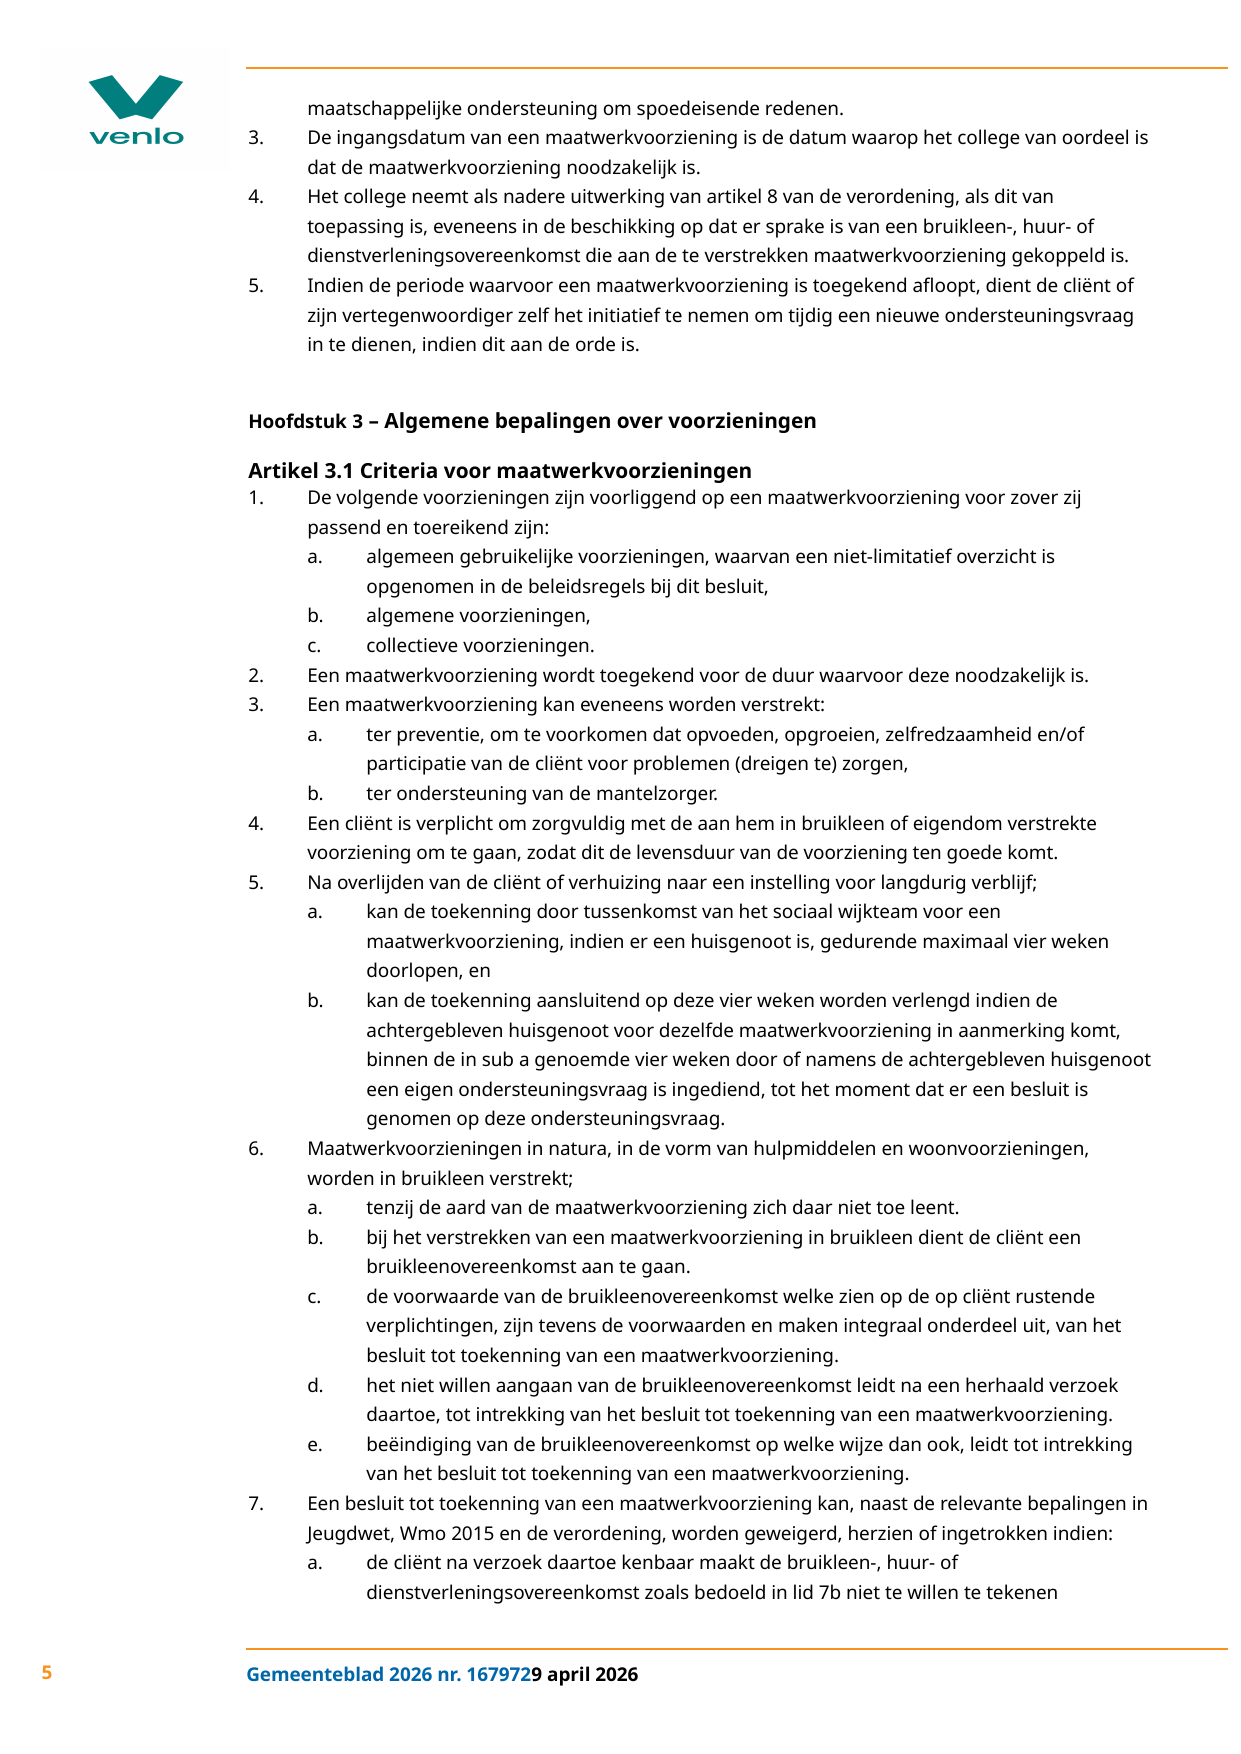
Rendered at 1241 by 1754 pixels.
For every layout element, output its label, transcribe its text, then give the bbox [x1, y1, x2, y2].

list De volgende voorzieningen zijn voorliggend op een maatwerkvoorziening voor zover zij passend en toereikend zijn: [248, 484, 1152, 540]
list Een maatwerkvoorziening wordt toegekend voor de duur waarvoor deze noodzakelijk is. [248, 662, 1152, 688]
list algemene voorzieningen, [307, 603, 1152, 628]
picture [41, 47, 231, 172]
list Een besluit tot toekenning van een maatwerkvoorziening kan, naast de relevante bepalingen in Jeugdwet, Wmo 2015 en de verordening, worden geweigerd, herzien of ingetrokken indien: [248, 1490, 1152, 1546]
list collectieve voorzieningen. [307, 632, 1152, 658]
list Het college neemt als nadere uitwerking van artikel 8 van de verordening, als dit van toepassing is, eveneens in de beschikking op dat er sprake is van een bruikleen-, huur- of dienstverleningsovereenkomst die aan de te verstrekken maatwerkvoorziening gekoppeld is. [248, 183, 1152, 268]
list algemeen gebruikelijke voorzieningen, waarvan een niet-limitatief overzicht is opgenomen in de beleidsregels bij dit besluit, [307, 543, 1152, 599]
list De ingangsdatum van een maatwerkvoorziening is de datum waarop het college van oordeel is dat de maatwerkvoorziening noodzakelijk is. [248, 124, 1152, 180]
list de cliënt na verzoek daartoe kenbaar maakt de bruikleen-, huur- of dienstverleningsovereenkomst zoals bedoeld in lid 7b niet te willen te tekenen [307, 1549, 1152, 1605]
list ter ondersteuning van de mantelzorger. [307, 780, 1152, 806]
list Indien de periode waarvoor een maatwerkvoorziening is toegekend afloopt, dient de cliënt of zijn vertegenwoordiger zelf het initiatief te nemen om tijdig een nieuwe ondersteuningsvraag in te dienen, indien dit aan de orde is. [248, 272, 1152, 357]
list bij het verstrekken van een maatwerkvoorziening in bruikleen dient de cliënt een bruikleenovereenkomst aan te gaan. [307, 1224, 1152, 1279]
list de voorwaarde van de bruikleenovereenkomst welke zien op de op cliënt rustende verplichtingen, zijn tevens de voorwaarden en maken integraal onderdeel uit, van het besluit tot toekenning van een maatwerkvoorziening. [307, 1283, 1152, 1368]
text Artikel 3.1 Criteria voor maatwerkvoorzieningen [248, 456, 1152, 484]
list ter preventie, om te voorkomen dat opvoeden, opgroeien, zelfredzaamheid en/of participatie van de cliënt voor problemen (dreigen te) zorgen, [307, 721, 1152, 776]
list het niet willen aangaan van de bruikleenovereenkomst leidt na een herhaald verzoek daartoe, tot intrekking van het besluit tot toekenning van een maatwerkvoorziening. [307, 1372, 1152, 1427]
list maatschappelijke ondersteuning om spoedeisende redenen. [248, 95, 1152, 121]
list tenzij de aard van de maatwerkvoorziening zich daar niet toe leent. [307, 1194, 1152, 1220]
list Een maatwerkvoorziening kan eveneens worden verstrekt: [248, 691, 1152, 717]
list beëindiging van de bruikleenovereenkomst op welke wijze dan ook, leidt tot intrekking van het besluit tot toekenning van een maatwerkvoorziening. [307, 1431, 1152, 1486]
list kan de toekenning door tussenkomst van het sociaal wijkteam voor een maatwerkvoorziening, indien er een huisgenoot is, gedurende maximaal vier weken doorlopen, en [307, 898, 1152, 983]
list kan de toekenning aansluitend op deze vier weken worden verlengd indien de achtergebleven huisgenoot voor dezelfde maatwerkvoorziening in aanmerking komt, binnen de in sub a genoemde vier weken door of namens de achtergebleven huisgenoot een eigen ondersteuningsvraag is ingediend, tot het moment dat er een besluit is genomen op deze ondersteuningsvraag. [307, 987, 1152, 1131]
list Na overlijden van de cliënt of verhuizing naar een instelling voor langdurig verblijf; [248, 869, 1152, 895]
list Een cliënt is verplicht om zorgvuldig met de aan hem in bruikleen of eigendom verstrekte voorziening om te gaan, zodat dit de levensduur van de voorziening ten goede komt. [248, 810, 1152, 865]
list Maatwerkvoorzieningen in natura, in de vorm van hulpmiddelen en woonvoorzieningen, worden in bruikleen verstrekt; [248, 1135, 1152, 1191]
text Hoofdstuk 3 – Algemene bepalingen over voorzieningen [248, 407, 1152, 435]
